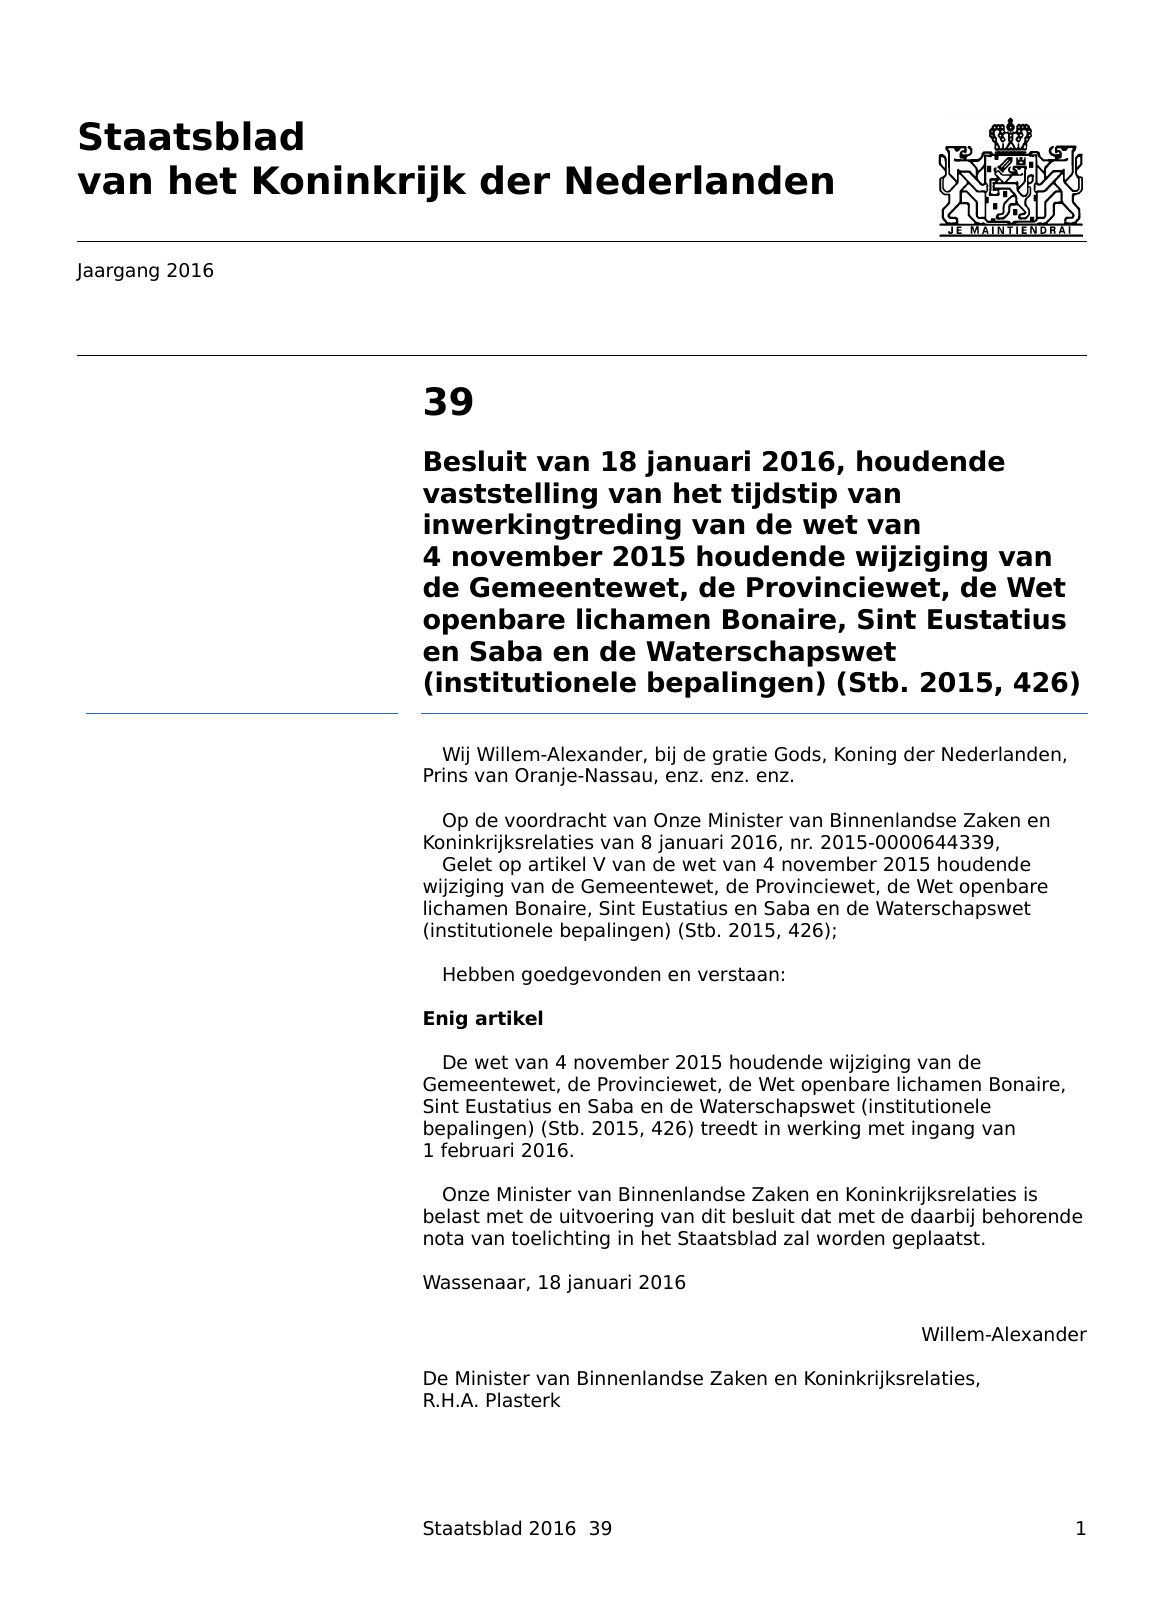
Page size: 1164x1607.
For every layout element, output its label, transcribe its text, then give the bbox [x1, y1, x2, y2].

text De Minister van Binnenlandse Zaken en Koninkrijksrelaties, R.H.A. Plasterk [422, 1368, 1087, 1412]
text Willem-Alexander [422, 1324, 1087, 1346]
subtitle 39 [422, 381, 1087, 424]
text Besluit van 18 januari 2016, houdende vaststelling van het tijdstip van inwerkingtreding van de wet van 4 november 2015 houdende wijziging van de Gemeentewet, de Provinciewet, de Wet openbare lichamen Bonaire, Sint Eustatius en Saba en de Waterschapswet (institutionele bepalingen) (Stb. 2015, 426) [422, 447, 1087, 699]
text Onze Minister van Binnenlandse Zaken en Koninkrijksrelaties is belast met de uitvoering van dit besluit dat met de daarbij behorende nota van toelichting in het Staatsblad zal worden geplaatst. [422, 1184, 1087, 1250]
text Gelet op artikel V van de wet van 4 november 2015 houdende wijziging van de Gemeentewet, de Provinciewet, de Wet openbare lichamen Bonaire, Sint Eustatius en Saba en de Waterschapswet (institutionele bepalingen) (Stb. 2015, 426); [422, 853, 1087, 941]
text Op de voordracht van Onze Minister van Binnenlandse Zaken en Koninkrijksrelaties van 8 januari 2016, nr. 2015-0000644339, [422, 809, 1087, 853]
text Hebben goedgevonden en verstaan: [422, 964, 1087, 986]
table_header Staatsblad van het Koninkrijk der Nederlanden [77, 100, 886, 241]
picture [936, 115, 1087, 240]
text De wet van 4 november 2015 houdende wijziging van de Gemeentewet, de Provinciewet, de Wet openbare lichamen Bonaire, Sint Eustatius en Saba en de Waterschapswet (institutionele bepalingen) (Stb. 2015, 426) treedt in werking met ingang van 1 februari 2016. [422, 1052, 1087, 1162]
subtitle Enig artikel [422, 1008, 1087, 1030]
text Wassenaar, 18 januari 2016 [422, 1272, 1087, 1294]
text Wij Willem-Alexander, bij de gratie Gods, Koning der Nederlanden, Prins van Oranje-Nassau, enz. enz. enz. [422, 743, 1087, 787]
table_header [886, 100, 1087, 241]
table_cell Jaargang 2016 [77, 242, 1087, 355]
